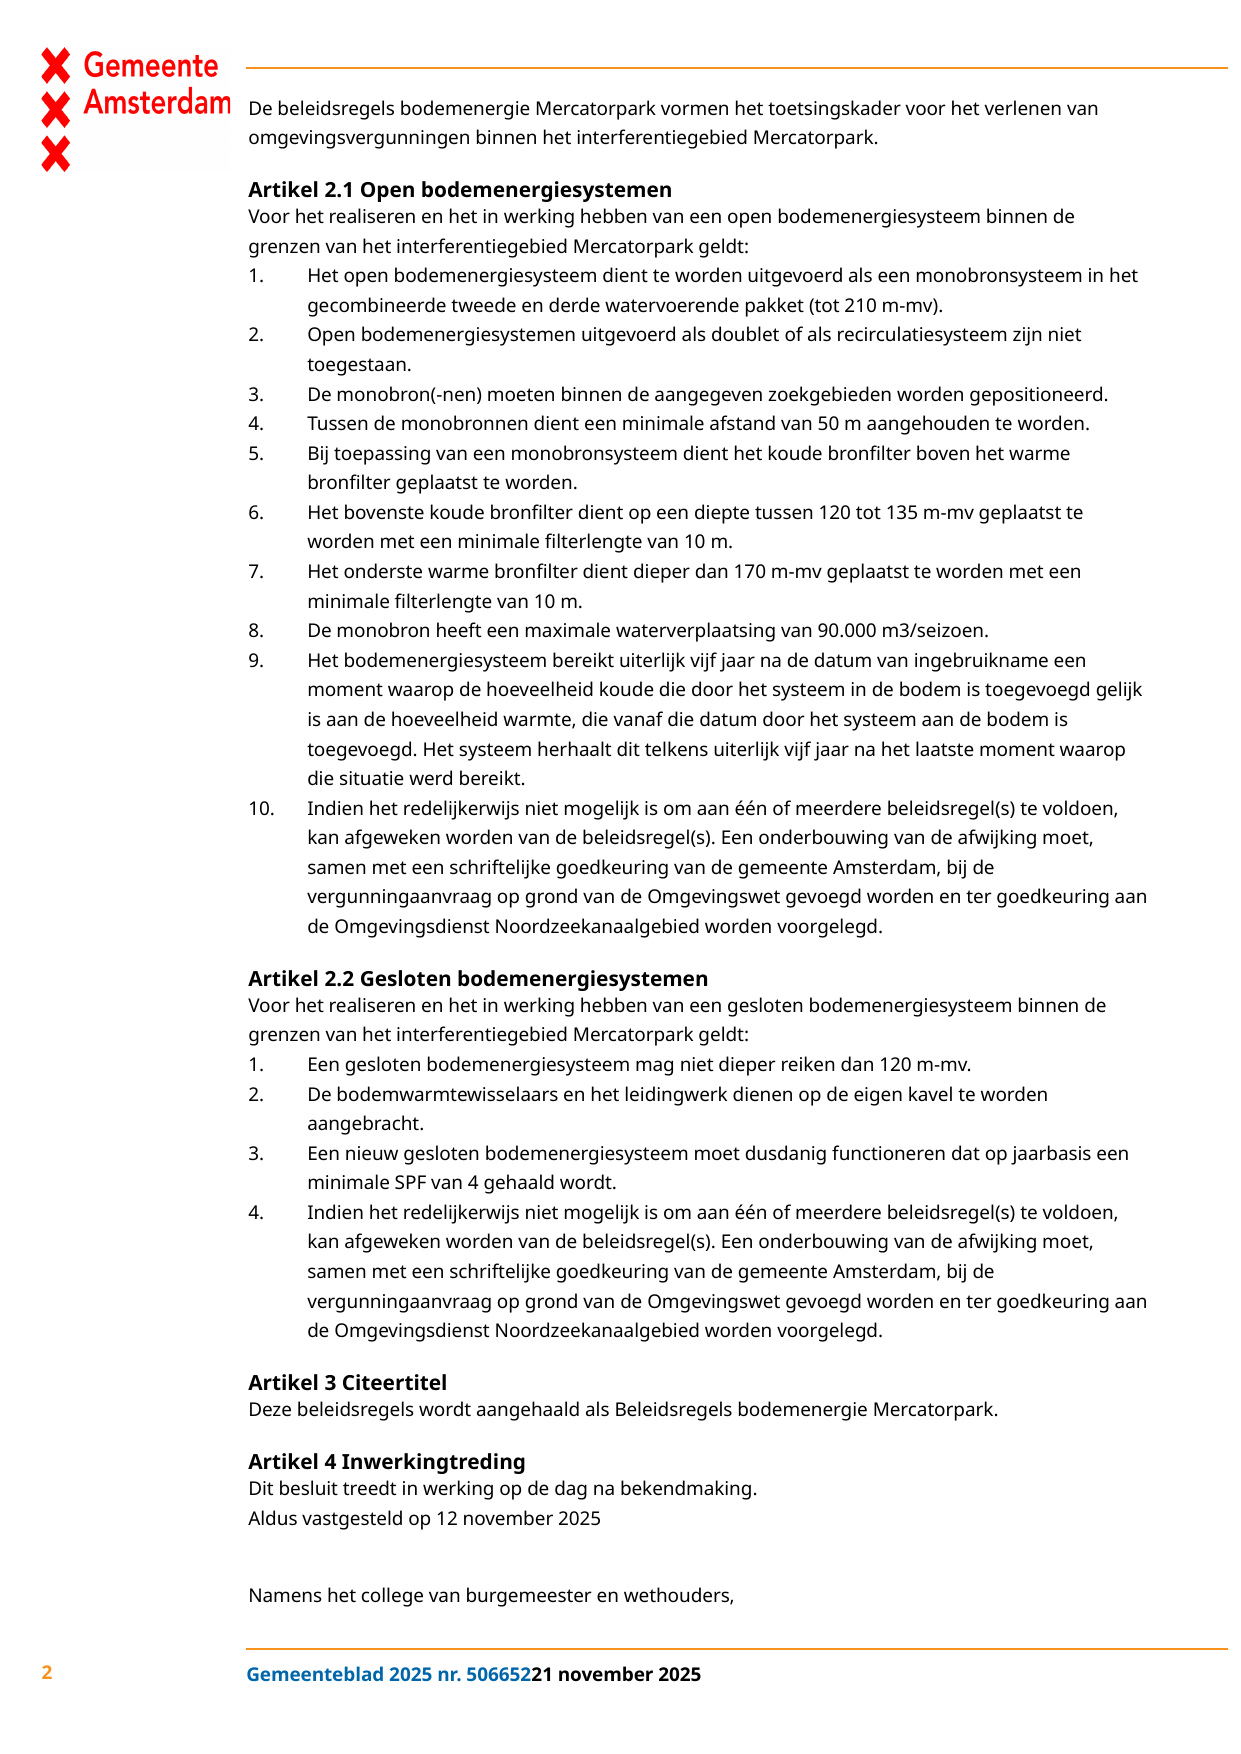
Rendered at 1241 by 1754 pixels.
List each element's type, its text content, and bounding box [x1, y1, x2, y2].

text Artikel 4 Inwerkingtreding [248, 1447, 1152, 1475]
list Het open bodemenergiesysteem dient te worden uitgevoerd als een monobronsysteem in het gecombineerde tweede en derde watervoerende pakket (tot 210 m-mv). [248, 262, 1152, 318]
text Voor het realiseren en het in werking hebben van een gesloten bodemenergiesysteem binnen de grenzen van het interferentiegebied Mercatorpark geldt: [248, 992, 1152, 1047]
list Het onderste warme bronfilter dient dieper dan 170 m-mv geplaatst te worden met een minimale filterlengte van 10 m. [248, 558, 1152, 613]
list Indien het redelijkerwijs niet mogelijk is om aan één of meerdere beleidsregel(s) te voldoen, kan afgeweken worden van de beleidsregel(s). Een onderbouwing van de afwijking moet, samen met een schriftelijke goedkeuring van de gemeente Amsterdam, bij de vergunningaanvraag op grond van de Omgevingswet gevoegd worden en ter goedkeuring aan de Omgevingsdienst Noordzeekanaalgebied worden voorgelegd. [248, 795, 1152, 939]
text Artikel 3 Citeertitel [248, 1368, 1152, 1396]
list De monobron(-nen) moeten binnen de aangegeven zoekgebieden worden gepositioneerd. [248, 381, 1152, 406]
list Indien het redelijkerwijs niet mogelijk is om aan één of meerdere beleidsregel(s) te voldoen, kan afgeweken worden van de beleidsregel(s). Een onderbouwing van de afwijking moet, samen met een schriftelijke goedkeuring van de gemeente Amsterdam, bij de vergunningaanvraag op grond van de Omgevingswet gevoegd worden en ter goedkeuring aan de Omgevingsdienst Noordzeekanaalgebied worden voorgelegd. [248, 1199, 1152, 1343]
list Het bovenste koude bronfilter dient op een diepte tussen 120 tot 135 m-mv geplaatst te worden met een minimale filterlengte van 10 m. [248, 499, 1152, 554]
text Namens het college van burgemeester en wethouders, [248, 1582, 1152, 1608]
list Een nieuw gesloten bodemenergiesysteem moet dusdanig functioneren dat op jaarbasis een minimale SPF van 4 gehaald wordt. [248, 1140, 1152, 1195]
text Voor het realiseren en het in werking hebben van een open bodemenergiesysteem binnen de grenzen van het interferentiegebied Mercatorpark geldt: [248, 203, 1152, 258]
list Tussen de monobronnen dient een minimale afstand van 50 m aangehouden te worden. [248, 410, 1152, 436]
list Een gesloten bodemenergiesysteem mag niet dieper reiken dan 120 m-mv. [248, 1051, 1152, 1077]
text Artikel 2.2 Gesloten bodemenergiesystemen [248, 964, 1152, 992]
list Open bodemenergiesystemen uitgevoerd als doublet of als recirculatiesysteem zijn niet toegestaan. [248, 322, 1152, 377]
list Bij toepassing van een monobronsysteem dient het koude bronfilter boven het warme bronfilter geplaatst te worden. [248, 440, 1152, 495]
text Aldus vastgesteld op 12 november 2025 [248, 1505, 1152, 1531]
list De monobron heeft een maximale waterverplaatsing van 90.000 m3/seizoen. [248, 617, 1152, 643]
text De beleidsregels bodemenergie Mercatorpark vormen het toetsingskader voor het verlenen van omgevingsvergunningen binnen het interferentiegebied Mercatorpark. [248, 95, 1152, 150]
picture [41, 47, 231, 172]
text Artikel 2.1 Open bodemenergiesystemen [248, 175, 1152, 203]
text Dit besluit treedt in werking op de dag na bekendmaking. [248, 1475, 1152, 1501]
text Deze beleidsregels wordt aangehaald als Beleidsregels bodemenergie Mercatorpark. [248, 1396, 1152, 1422]
list De bodemwarmtewisselaars en het leidingwerk dienen op de eigen kavel te worden aangebracht. [248, 1081, 1152, 1136]
list Het bodemenergiesysteem bereikt uiterlijk vijf jaar na de datum van ingebruikname een moment waarop de hoeveelheid koude die door het systeem in de bodem is toegevoegd gelijk is aan de hoeveelheid warmte, die vanaf die datum door het systeem aan de bodem is toegevoegd. Het systeem herhaalt dit telkens uiterlijk vijf jaar na het laatste moment waarop die situatie werd bereikt. [248, 647, 1152, 791]
